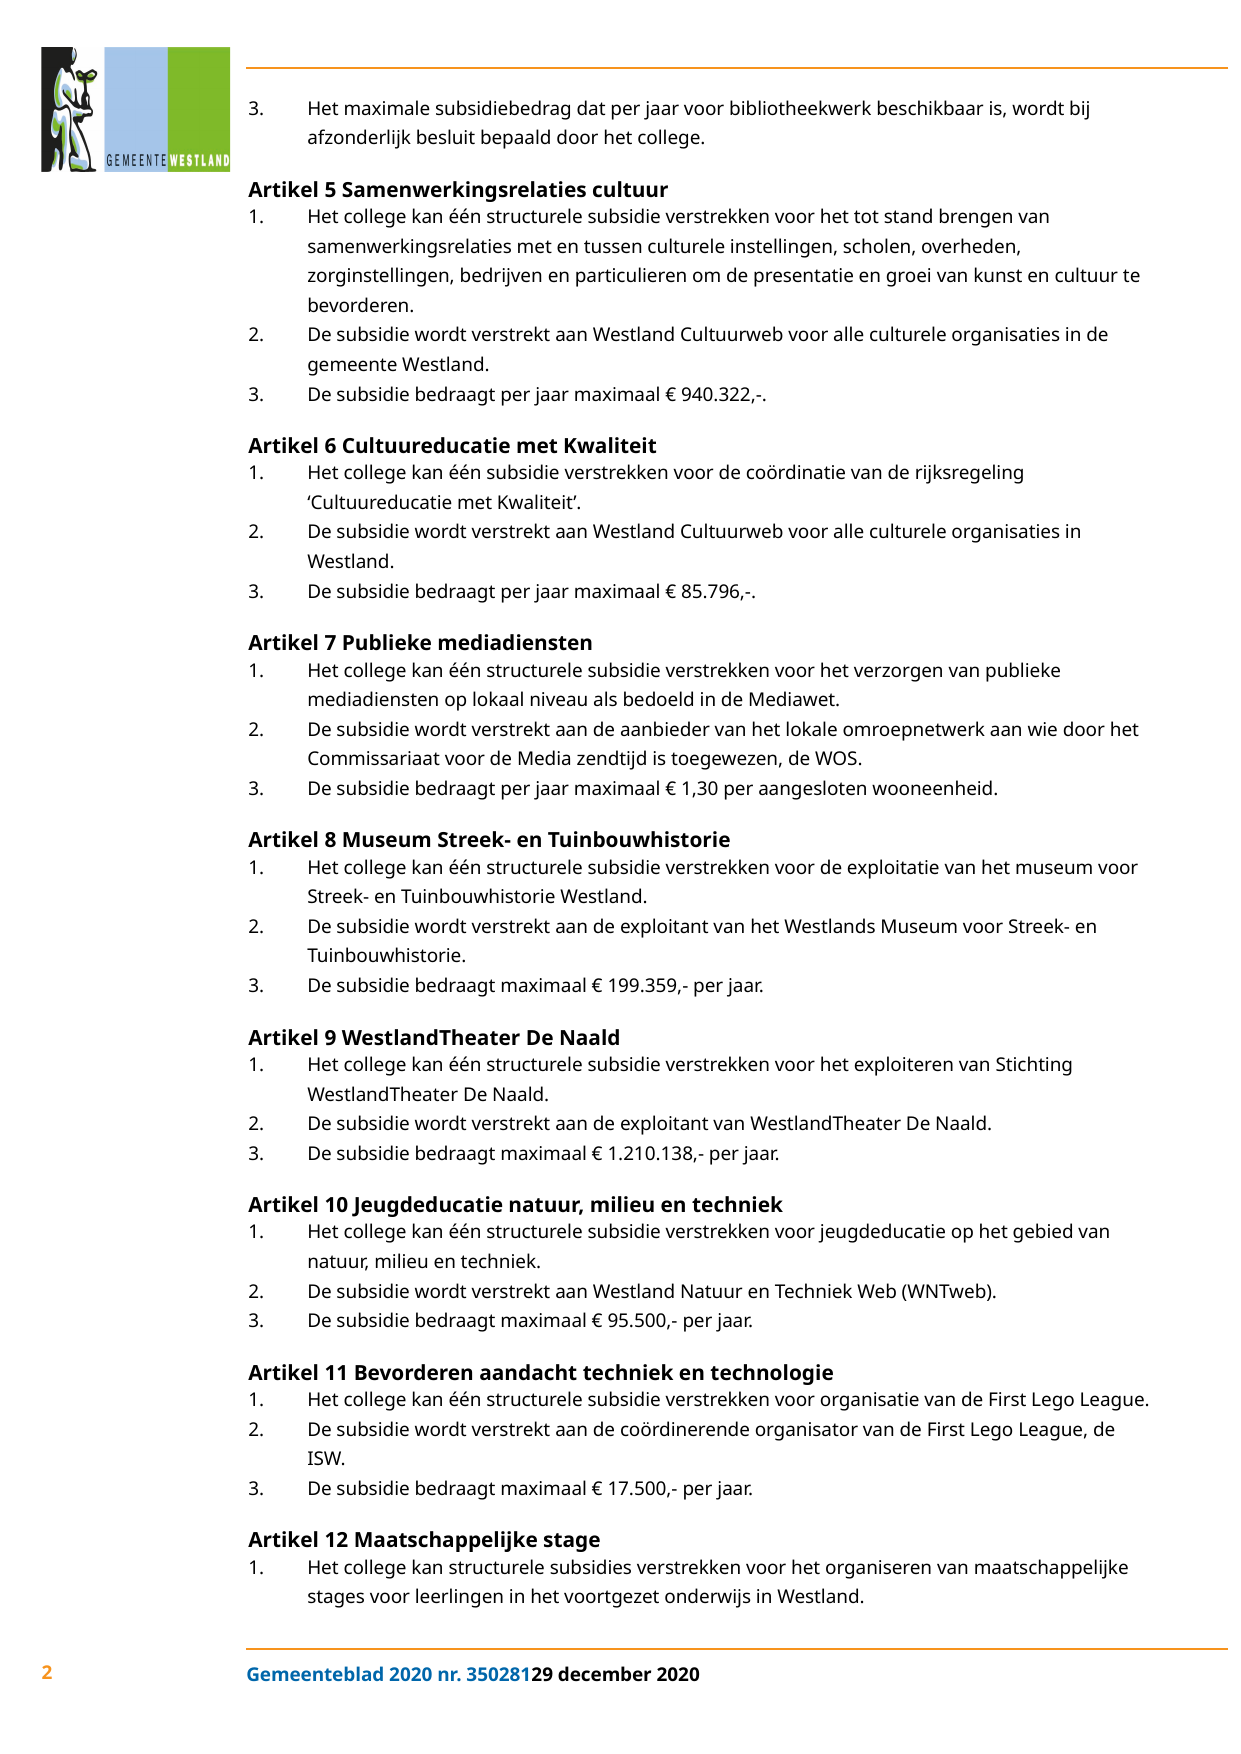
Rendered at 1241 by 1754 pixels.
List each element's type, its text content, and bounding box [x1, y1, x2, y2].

text Artikel 9 WestlandTheater De Naald [248, 1023, 1152, 1051]
list De subsidie wordt verstrekt aan de exploitant van het Westlands Museum voor Streek- en Tuinbouwhistorie. [248, 913, 1152, 968]
list De subsidie wordt verstrekt aan de coördinerende organisator van de First Lego League, de ISW. [248, 1416, 1152, 1471]
list De subsidie wordt verstrekt aan Westland Natuur en Techniek Web (WNTweb). [248, 1278, 1152, 1304]
list De subsidie bedraagt per jaar maximaal € 85.796,-. [248, 578, 1152, 604]
list Het college kan één subsidie verstrekken voor de coördinatie van de rijksregeling ‘Cultuureducatie met Kwaliteit’. [248, 459, 1152, 515]
list De subsidie wordt verstrekt aan de exploitant van WestlandTheater De Naald. [248, 1110, 1152, 1136]
picture [41, 47, 231, 172]
text Artikel 12 Maatschappelijke stage [248, 1526, 1152, 1554]
list De subsidie bedraagt per jaar maximaal € 940.322,-. [248, 381, 1152, 406]
list Het college kan één structurele subsidie verstrekken voor het tot stand brengen van samenwerkingsrelaties met en tussen culturele instellingen, scholen, overheden, zorginstellingen, bedrijven en particulieren om de presentatie en groei van kunst en cultuur te bevorderen. [248, 203, 1152, 318]
list Het maximale subsidiebedrag dat per jaar voor bibliotheekwerk beschikbaar is, wordt bij afzonderlijk besluit bepaald door het college. [248, 95, 1152, 150]
list Het college kan structurele subsidies verstrekken voor het organiseren van maatschappelijke stages voor leerlingen in het voortgezet onderwijs in Westland. [248, 1554, 1152, 1609]
list Het college kan één structurele subsidie verstrekken voor de exploitatie van het museum voor Streek- en Tuinbouwhistorie Westland. [248, 854, 1152, 909]
list De subsidie bedraagt maximaal € 1.210.138,- per jaar. [248, 1140, 1152, 1166]
list De subsidie bedraagt maximaal € 199.359,- per jaar. [248, 972, 1152, 998]
list De subsidie wordt verstrekt aan de aanbieder van het lokale omroepnetwerk aan wie door het Commissariaat voor de Media zendtijd is toegewezen, de WOS. [248, 716, 1152, 771]
text Artikel 8 Museum Streek- en Tuinbouwhistorie [248, 826, 1152, 854]
list Het college kan één structurele subsidie verstrekken voor organisatie van de First Lego League. [248, 1386, 1152, 1412]
list De subsidie wordt verstrekt aan Westland Cultuurweb voor alle culturele organisaties in de gemeente Westland. [248, 322, 1152, 377]
list De subsidie bedraagt maximaal € 17.500,- per jaar. [248, 1475, 1152, 1501]
list Het college kan één structurele subsidie verstrekken voor het verzorgen van publieke mediadiensten op lokaal niveau als bedoeld in de Mediawet. [248, 657, 1152, 712]
text Artikel 10 Jeugdeducatie natuur, milieu en techniek [248, 1190, 1152, 1219]
list Het college kan één structurele subsidie verstrekken voor jeugdeducatie op het gebied van natuur, milieu en techniek. [248, 1219, 1152, 1274]
list De subsidie wordt verstrekt aan Westland Cultuurweb voor alle culturele organisaties in Westland. [248, 519, 1152, 574]
text Artikel 6 Cultuureducatie met Kwaliteit [248, 431, 1152, 459]
text Artikel 7 Publieke mediadiensten [248, 628, 1152, 657]
list Het college kan één structurele subsidie verstrekken voor het exploiteren van Stichting WestlandTheater De Naald. [248, 1051, 1152, 1106]
text Artikel 11 Bevorderen aandacht techniek en technologie [248, 1358, 1152, 1386]
list De subsidie bedraagt maximaal € 95.500,- per jaar. [248, 1307, 1152, 1333]
list De subsidie bedraagt per jaar maximaal € 1,30 per aangesloten wooneenheid. [248, 775, 1152, 801]
text Artikel 5 Samenwerkingsrelaties cultuur [248, 175, 1152, 203]
